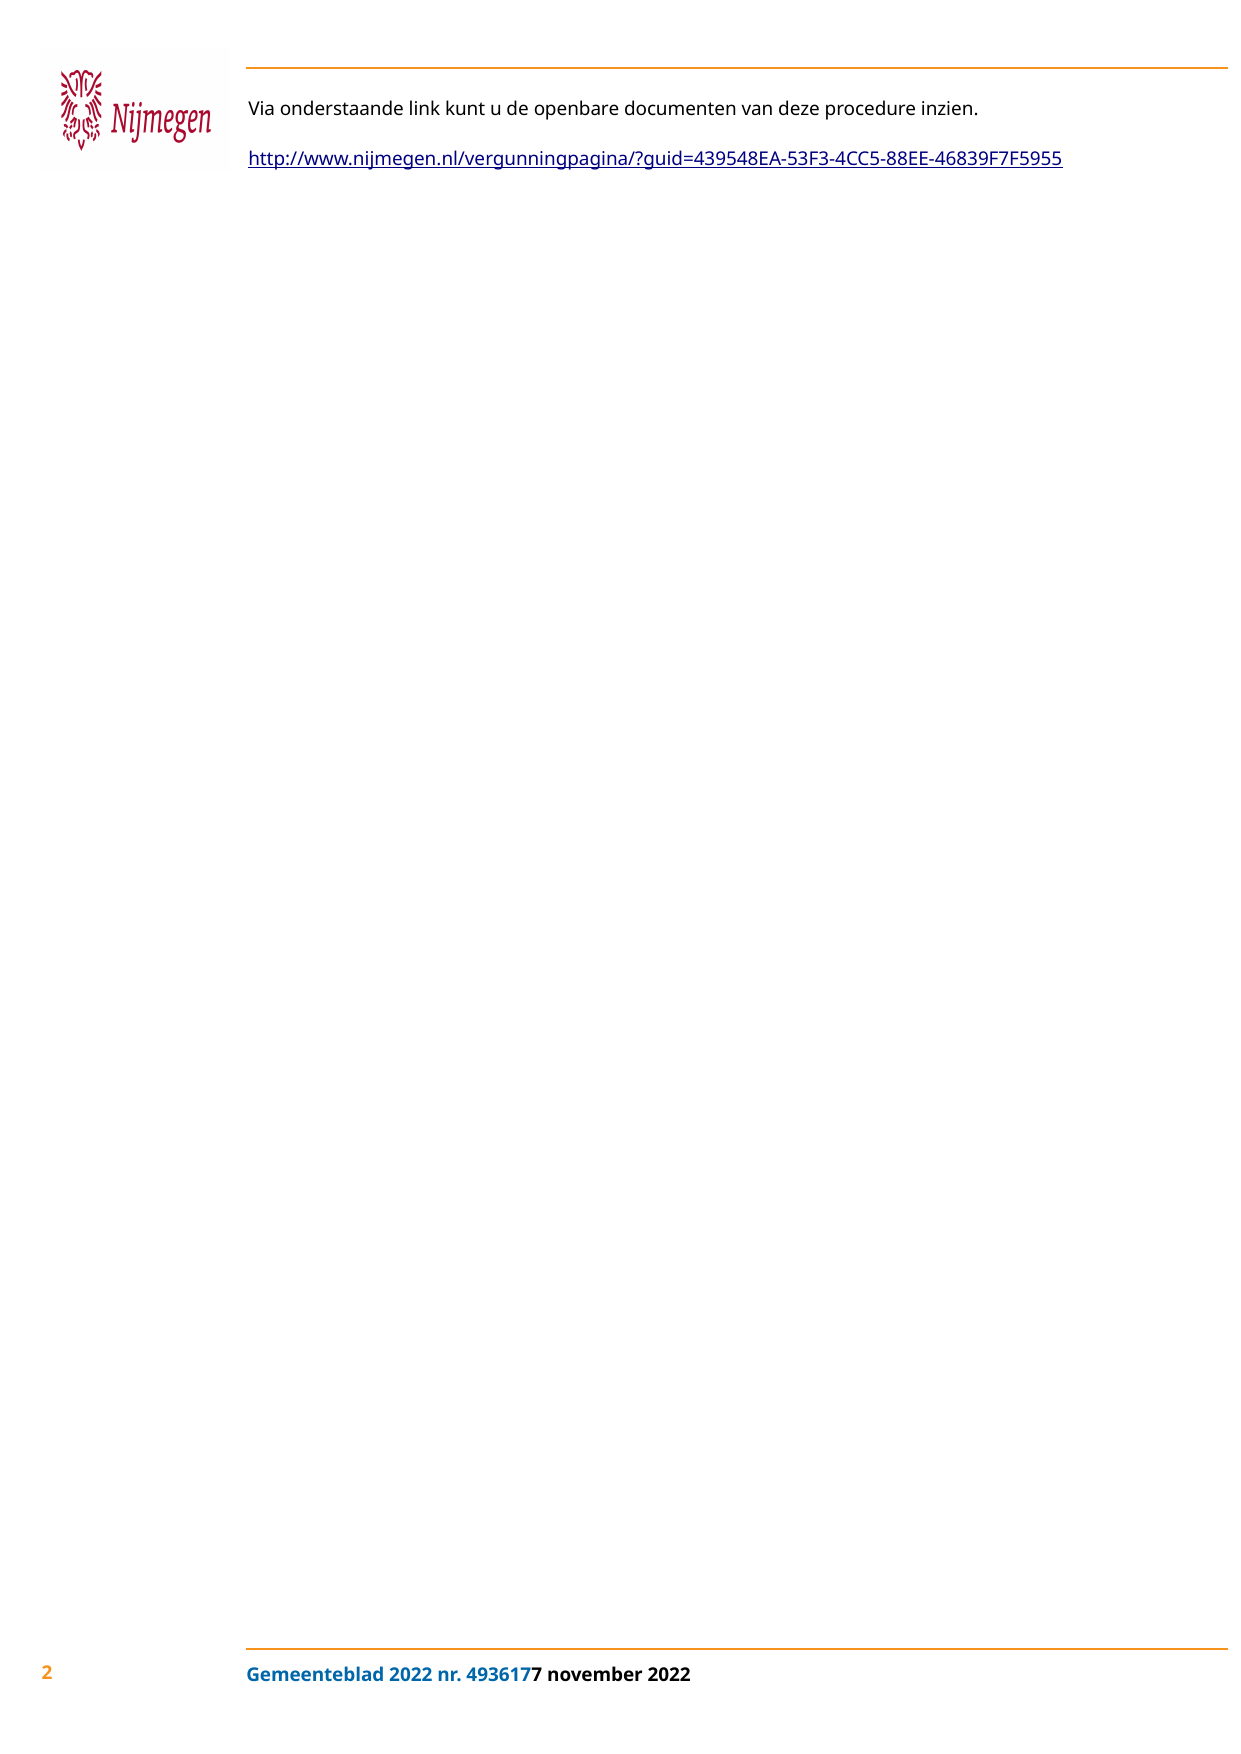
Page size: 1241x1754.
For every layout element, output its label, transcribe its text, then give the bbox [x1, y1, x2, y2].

picture [41, 47, 231, 172]
text http://www.nijmegen.nl/vergunningpagina/?guid=439548EA-53F3-4CC5-88EE-46839F7F5955 [248, 145, 1152, 171]
text Via onderstaande link kunt u de openbare documenten van deze procedure inzien. [248, 95, 1152, 121]
